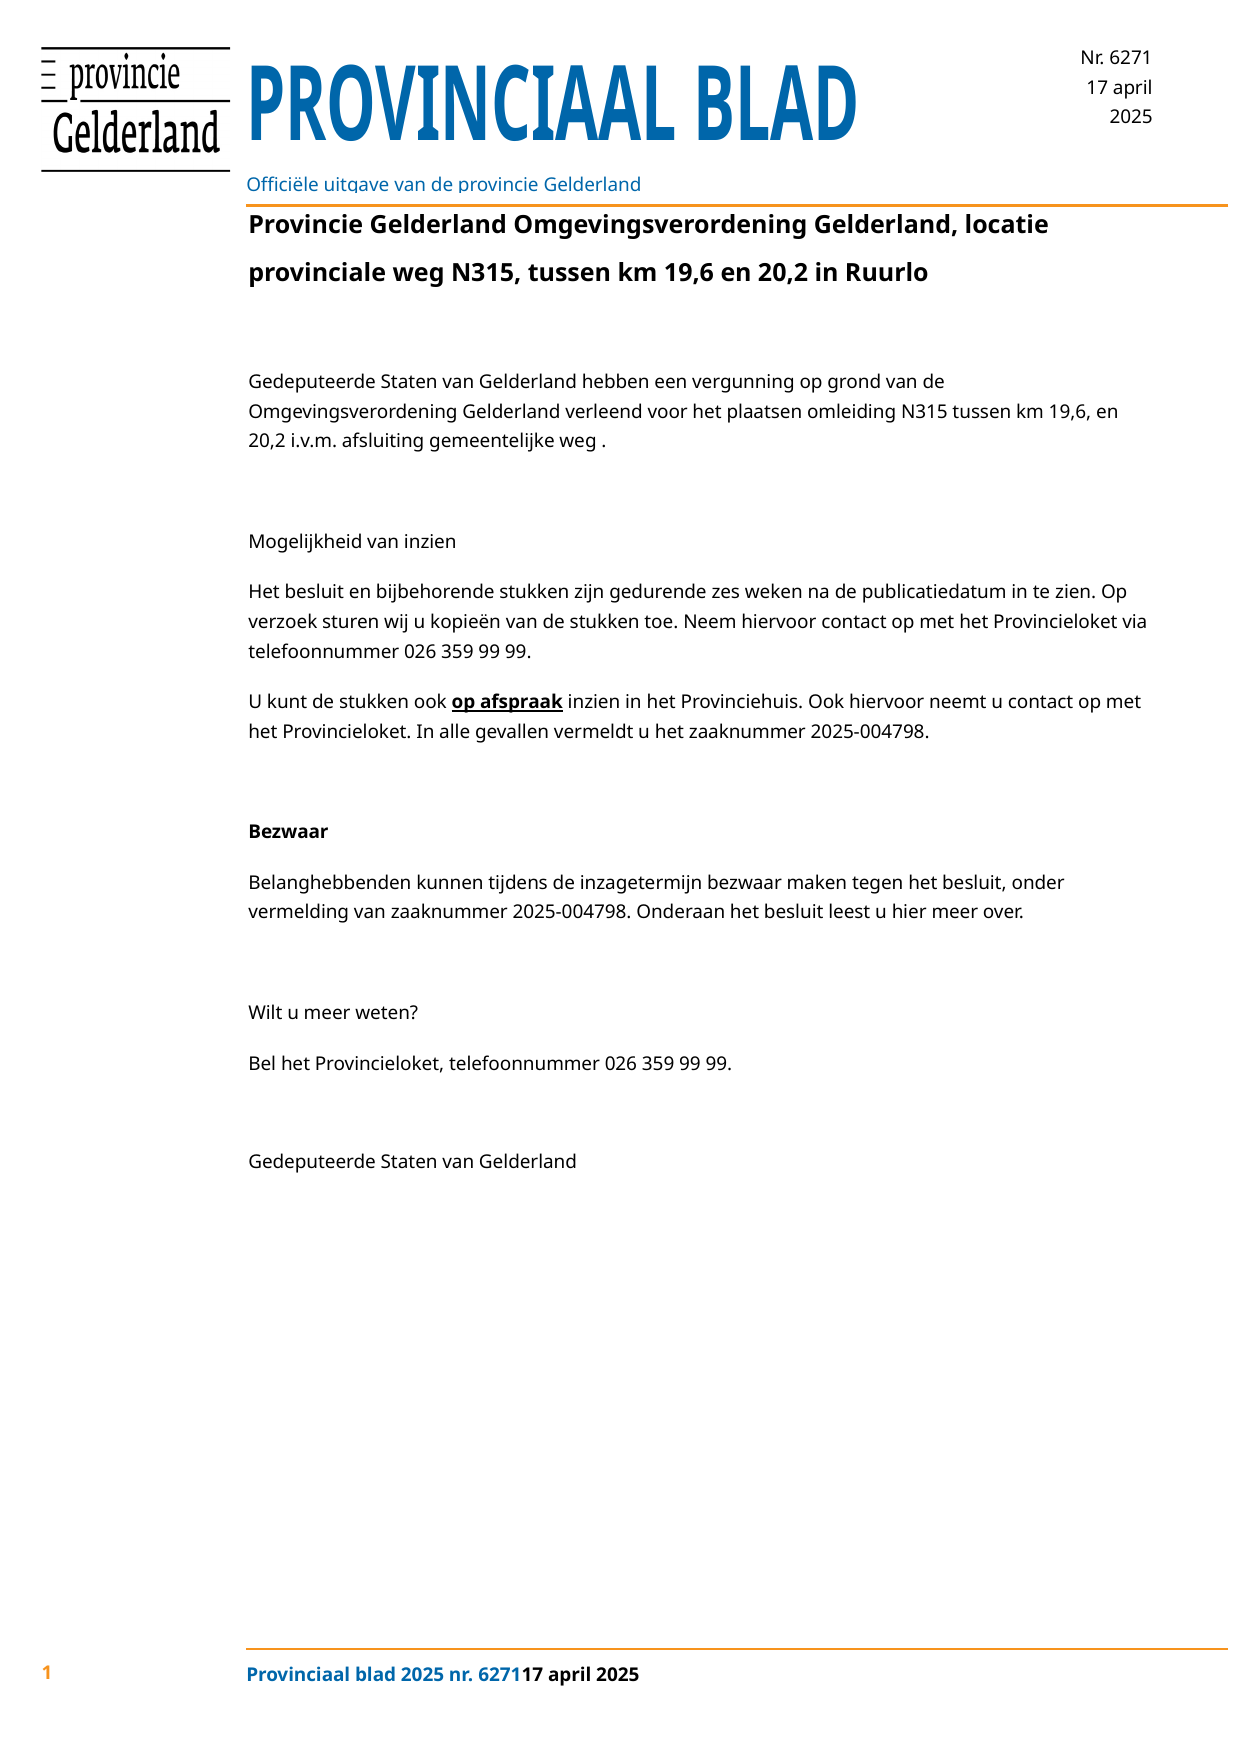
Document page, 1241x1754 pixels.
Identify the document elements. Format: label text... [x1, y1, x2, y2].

text Gedeputeerde Staten van Gelderland hebben een vergunning op grond van de Omgevingsverordening Gelderland verleend voor het plaatsen omleiding N315 tussen km 19,6, en 20,2 i.v.m. afsluiting gemeentelijke weg . [248, 368, 1152, 453]
text U kunt de stukken ook op afspraak inzien in het Provinciehuis. Ook hiervoor neemt u contact op met het Provincieloket. In alle gevallen vermeldt u het zaaknummer 2025-004798. [248, 688, 1152, 744]
text Het besluit en bijbehorende stukken zijn gedurende zes weken na de publicatiedatum in te zien. Op verzoek sturen wij u kopieën van de stukken toe. Neem hiervoor contact op met het Provincieloket via telefoonnummer 026 359 99 99. [248, 579, 1152, 664]
text Bezwaar [248, 819, 1152, 844]
text Wilt u meer weten? [248, 999, 1152, 1025]
picture [41, 47, 231, 172]
text Mogelijkheid van inzien [248, 528, 1152, 554]
text Provincie Gelderland Omgevingsverordening Gelderland, locatie provinciale weg N315, tussen km 19,6 en 20,2 in Ruurlo [248, 207, 1152, 288]
text Gedeputeerde Staten van Gelderland [248, 1148, 1152, 1174]
text Belanghebbenden kunnen tijdens de inzagetermijn bezwaar maken tegen het besluit, onder vermelding van zaaknummer 2025-004798. Onderaan het besluit leest u hier meer over. [248, 869, 1152, 924]
text Bel het Provincieloket, telefoonnummer 026 359 99 99. [248, 1050, 1152, 1076]
